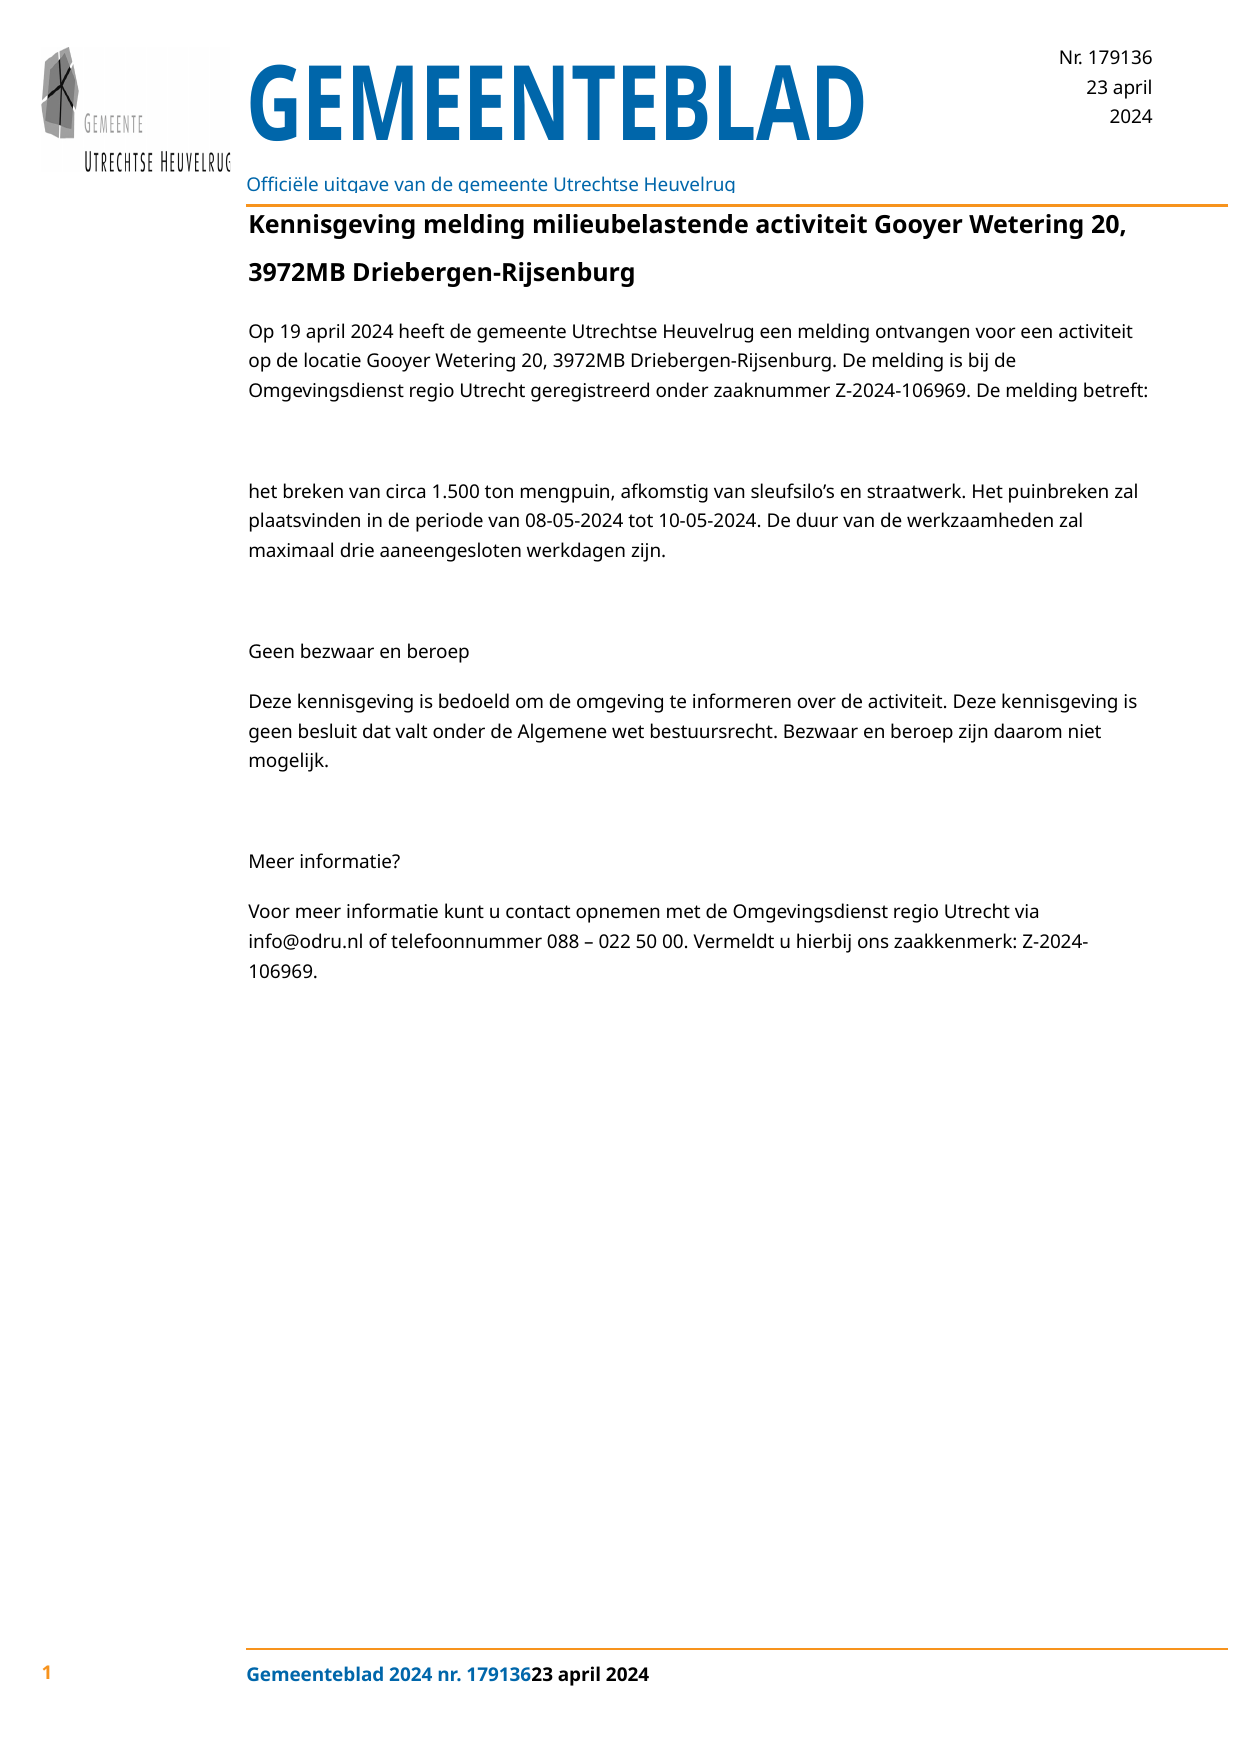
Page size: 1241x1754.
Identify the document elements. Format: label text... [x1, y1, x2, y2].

text Kennisgeving melding milieubelastende activiteit Gooyer Wetering 20, 3972MB Driebergen-Rijsenburg [248, 207, 1152, 288]
text Geen bezwaar en beroep [248, 638, 1152, 664]
text Voor meer informatie kunt u contact opnemen met de Omgevingsdienst regio Utrecht via info@odru.nl of telefoonnummer 088 – 022 50 00. Vermeldt u hierbij ons zaakkenmerk: Z-2024-106969. [248, 899, 1152, 984]
text het breken van circa 1.500 ton mengpuin, afkomstig van sleufsilo’s en straatwerk. Het puinbreken zal plaatsvinden in de periode van 08-05-2024 tot 10-05-2024. De duur van de werkzaamheden zal maximaal drie aaneengesloten werkdagen zijn. [248, 478, 1152, 563]
text Meer informatie? [248, 848, 1152, 874]
text Op 19 april 2024 heeft de gemeente Utrechtse Heuvelrug een melding ontvangen voor een activiteit op de locatie Gooyer Wetering 20, 3972MB Driebergen-Rijsenburg. De melding is bij de Omgevingsdienst regio Utrecht geregistreerd onder zaaknummer Z-2024-106969. De melding betreft: [248, 318, 1152, 403]
picture [41, 47, 231, 172]
text Deze kennisgeving is bedoeld om de omgeving te informeren over de activiteit. Deze kennisgeving is geen besluit dat valt onder de Algemene wet bestuursrecht. Bezwaar en beroep zijn daarom niet mogelijk. [248, 688, 1152, 773]
